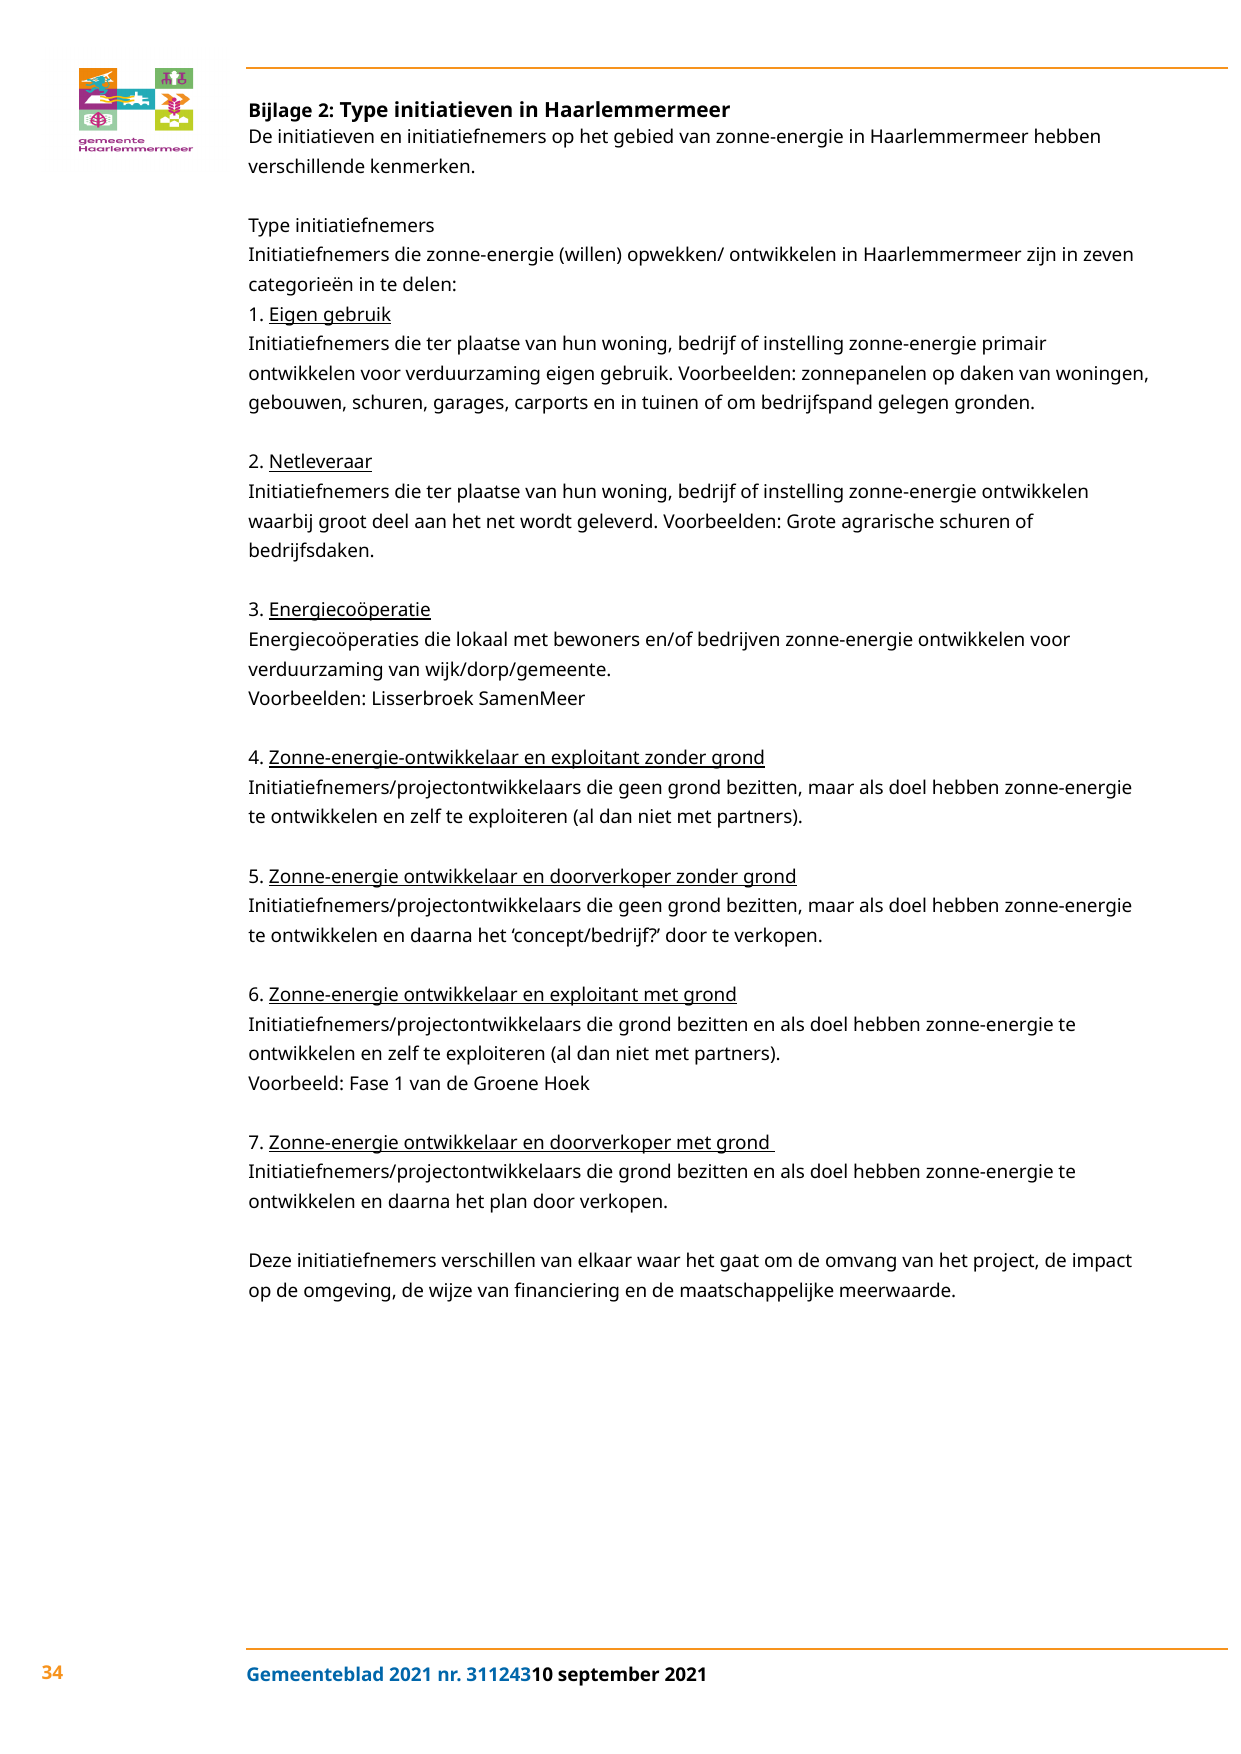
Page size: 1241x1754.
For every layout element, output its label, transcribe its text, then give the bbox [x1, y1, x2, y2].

picture [41, 47, 231, 172]
text Initiatiefnemers/projectontwikkelaars die grond bezitten en als doel hebben zonne-energie te ontwikkelen en daarna het plan door verkopen. [248, 1159, 1152, 1214]
text 3. Energiecoöperatie [248, 597, 1152, 622]
text Voorbeelden: Lisserbroek SamenMeer [248, 685, 1152, 711]
text Initiatiefnemers/projectontwikkelaars die geen grond bezitten, maar als doel hebben zonne-energie te ontwikkelen en zelf te exploiteren (al dan niet met partners). [248, 774, 1152, 829]
text Deze initiatiefnemers verschillen van elkaar waar het gaat om de omvang van het project, de impact op de omgeving, de wijze van financiering en de maatschappelijke meerwaarde. [248, 1247, 1152, 1303]
text Energiecoöperaties die lokaal met bewoners en/of bedrijven zonne-energie ontwikkelen voor verduurzaming van wijk/dorp/gemeente. [248, 626, 1152, 682]
text Initiatiefnemers die zonne-energie (willen) opwekken/ ontwikkelen in Haarlemmermeer zijn in zeven categorieën in te delen: [248, 242, 1152, 297]
text Initiatiefnemers die ter plaatse van hun woning, bedrijf of instelling zonne-energie primair ontwikkelen voor verduurzaming eigen gebruik. Voorbeelden: zonnepanelen op daken van woningen, gebouwen, schuren, garages, carports en in tuinen of om bedrijfspand gelegen gronden. [248, 330, 1152, 415]
text Type initiatiefnemers [248, 212, 1152, 238]
text De initiatieven en initiatiefnemers op het gebied van zonne-energie in Haarlemmermeer hebben verschillende kenmerken. [248, 123, 1152, 179]
text 1. Eigen gebruik [248, 301, 1152, 327]
text 7. Zonne-energie ontwikkelaar en doorverkoper met grond [248, 1129, 1152, 1155]
text Bijlage 2: Type initiatieven in Haarlemmermeer [248, 95, 1152, 123]
text Voorbeeld: Fase 1 van de Groene Hoek [248, 1070, 1152, 1096]
text Initiatiefnemers/projectontwikkelaars die grond bezitten en als doel hebben zonne-energie te ontwikkelen en zelf te exploiteren (al dan niet met partners). [248, 1011, 1152, 1066]
text 5. Zonne-energie ontwikkelaar en doorverkoper zonder grond [248, 863, 1152, 889]
text 4. Zonne-energie-ontwikkelaar en exploitant zonder grond [248, 744, 1152, 770]
text 2. Netleveraar [248, 449, 1152, 474]
text 6. Zonne-energie ontwikkelaar en exploitant met grond [248, 981, 1152, 1007]
text Initiatiefnemers die ter plaatse van hun woning, bedrijf of instelling zonne-energie ontwikkelen waarbij groot deel aan het net wordt geleverd. Voorbeelden: Grote agrarische schuren of bedrijfsdaken. [248, 478, 1152, 563]
text Initiatiefnemers/projectontwikkelaars die geen grond bezitten, maar als doel hebben zonne-energie te ontwikkelen en daarna het ‘concept/bedrijf?’ door te verkopen. [248, 892, 1152, 948]
